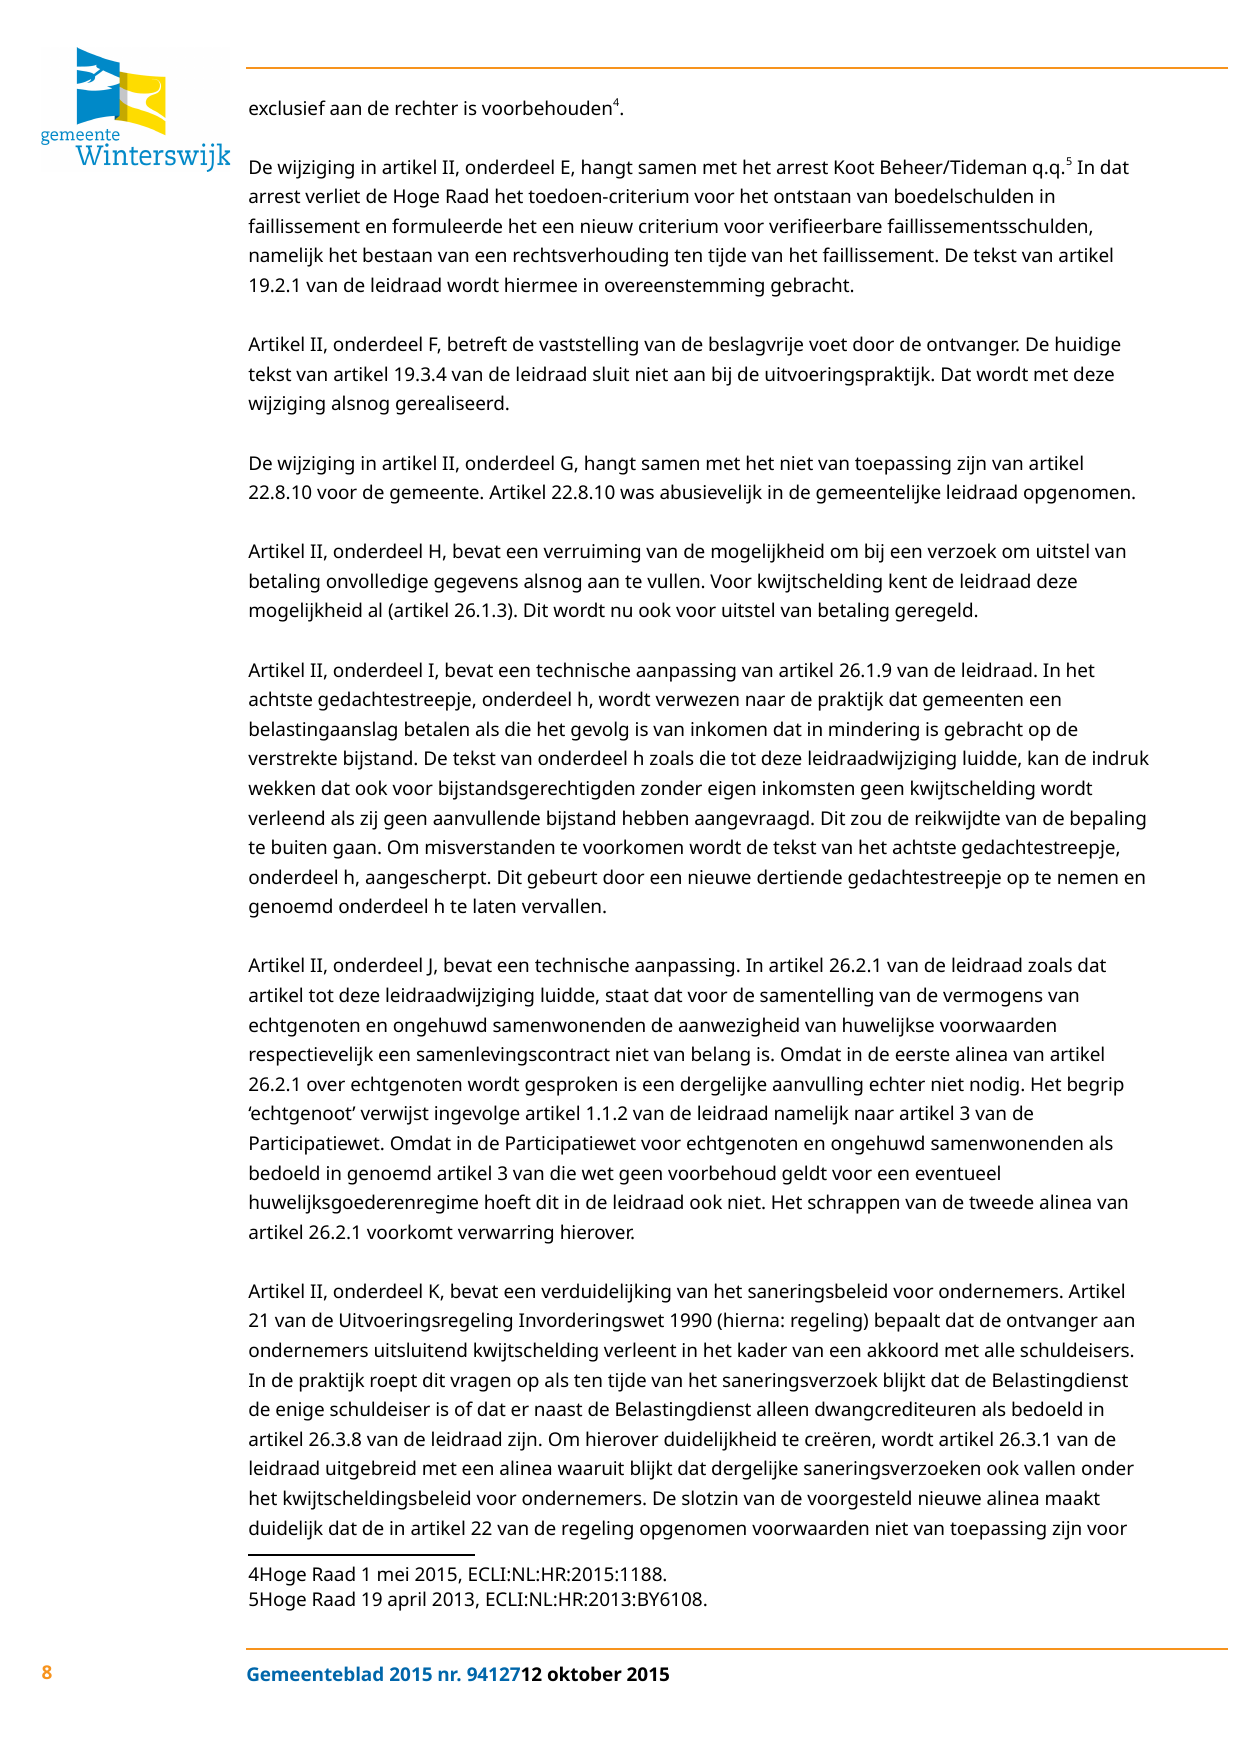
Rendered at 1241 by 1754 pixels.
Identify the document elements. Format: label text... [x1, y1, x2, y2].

picture [225, 153, 231, 162]
text Hoge Raad 1 mei 2015, ECLI:NL:HR:2015:1188. [248, 1561, 1152, 1586]
text Artikel II, onderdeel J, bevat een technische aanpassing. In artikel 26.2.1 van de leidraad zoals dat artikel tot deze leidraadwijziging luidde, staat dat voor de samentelling van de vermogens van echtgenoten en ongehuwd samenwonenden de aanwezigheid van huwelijkse voorwaarden respectievelijk een samenlevingscontract niet van belang is. Omdat in de eerste alinea van artikel 26.2.1 over echtgenoten wordt gesproken is een dergelijke aanvulling echter niet nodig. Het begrip ‘echtgenoot’ verwijst ingevolge artikel 1.1.2 van de leidraad namelijk naar artikel 3 van de Participatiewet. Omdat in de Participatiewet voor echtgenoten en ongehuwd samenwonenden als bedoeld in genoemd artikel 3 van die wet geen voorbehoud geldt voor een eventueel huwelijksgoederenregime hoeft dit in de leidraad ook niet. Het schrappen van de tweede alinea van artikel 26.2.1 voorkomt verwarring hierover. [248, 953, 1152, 1245]
text De wijziging in artikel II, onderdeel G, hangt samen met het niet van toepassing zijn van artikel 22.8.10 voor de gemeente. Artikel 22.8.10 was abusievelijk in de gemeentelijke leidraad opgenomen. [248, 450, 1152, 505]
text Hoge Raad 19 april 2013, ECLI:NL:HR:2013:BY6108. [248, 1586, 1152, 1612]
text De wijziging in artikel II, onderdeel E, hangt samen met het arrest Koot Beheer/Tideman q.q. In dat arrest verliet de Hoge Raad het toedoen-criterium voor het ontstaan van boedelschulden in faillissement en formuleerde het een nieuw criterium voor verifieerbare faillissementsschulden, namelijk het bestaan van een rechtsverhouding ten tijde van het faillissement. De tekst van artikel 19.2.1 van de leidraad wordt hiermee in overeenstemming gebracht. [248, 154, 1152, 298]
text exclusief aan de rechter is voorbehouden. [248, 95, 1152, 121]
text Artikel II, onderdeel K, bevat een verduidelijking van het saneringsbeleid voor ondernemers. Artikel 21 van de Uitvoeringsregeling Invorderingswet 1990 (hierna: regeling) bepaalt dat de ontvanger aan ondernemers uitsluitend kwijtschelding verleent in het kader van een akkoord met alle schuldeisers. In de praktijk roept dit vragen op als ten tijde van het saneringsverzoek blijkt dat de Belastingdienst de enige schuldeiser is of dat er naast de Belastingdienst alleen dwangcrediteuren als bedoeld in artikel 26.3.8 van de leidraad zijn. Om hierover duidelijkheid te creëren, wordt artikel 26.3.1 van de leidraad uitgebreid met een alinea waaruit blijkt dat dergelijke saneringsverzoeken ook vallen onder het kwijtscheldingsbeleid voor ondernemers. De slotzin van de voorgesteld nieuwe alinea maakt duidelijk dat de in artikel 22 van de regeling opgenomen voorwaarden niet van toepassing zijn voor [248, 1278, 1152, 1541]
text Artikel II, onderdeel F, betreft de vaststelling van de beslagvrije voet door de ontvanger. De huidige tekst van artikel 19.3.4 van de leidraad sluit niet aan bij de uitvoeringspraktijk. Dat wordt met deze wijziging alsnog gerealiseerd. [248, 331, 1152, 416]
text Artikel II, onderdeel H, bevat een verruiming van de mogelijkheid om bij een verzoek om uitstel van betaling onvolledige gegevens alsnog aan te vullen. Voor kwijtschelding kent de leidraad deze mogelijkheid al (artikel 26.1.3). Dit wordt nu ook voor uitstel van betaling geregeld. [248, 538, 1152, 623]
picture [41, 47, 231, 172]
text Artikel II, onderdeel I, bevat een technische aanpassing van artikel 26.1.9 van de leidraad. In het achtste gedachtestreepje, onderdeel h, wordt verwezen naar de praktijk dat gemeenten een belastingaanslag betalen als die het gevolg is van inkomen dat in mindering is gebracht op de verstrekte bijstand. De tekst van onderdeel h zoals die tot deze leidraadwijziging luidde, kan de indruk wekken dat ook voor bijstandsgerechtigden zonder eigen inkomsten geen kwijtschelding wordt verleend als zij geen aanvullende bijstand hebben aangevraagd. Dit zou de reikwijdte van de bepaling te buiten gaan. Om misverstanden te voorkomen wordt de tekst van het achtste gedachtestreepje, onderdeel h, aangescherpt. Dit gebeurt door een nieuwe dertiende gedachtestreepje op te nemen en genoemd onderdeel h te laten vervallen. [248, 657, 1152, 919]
